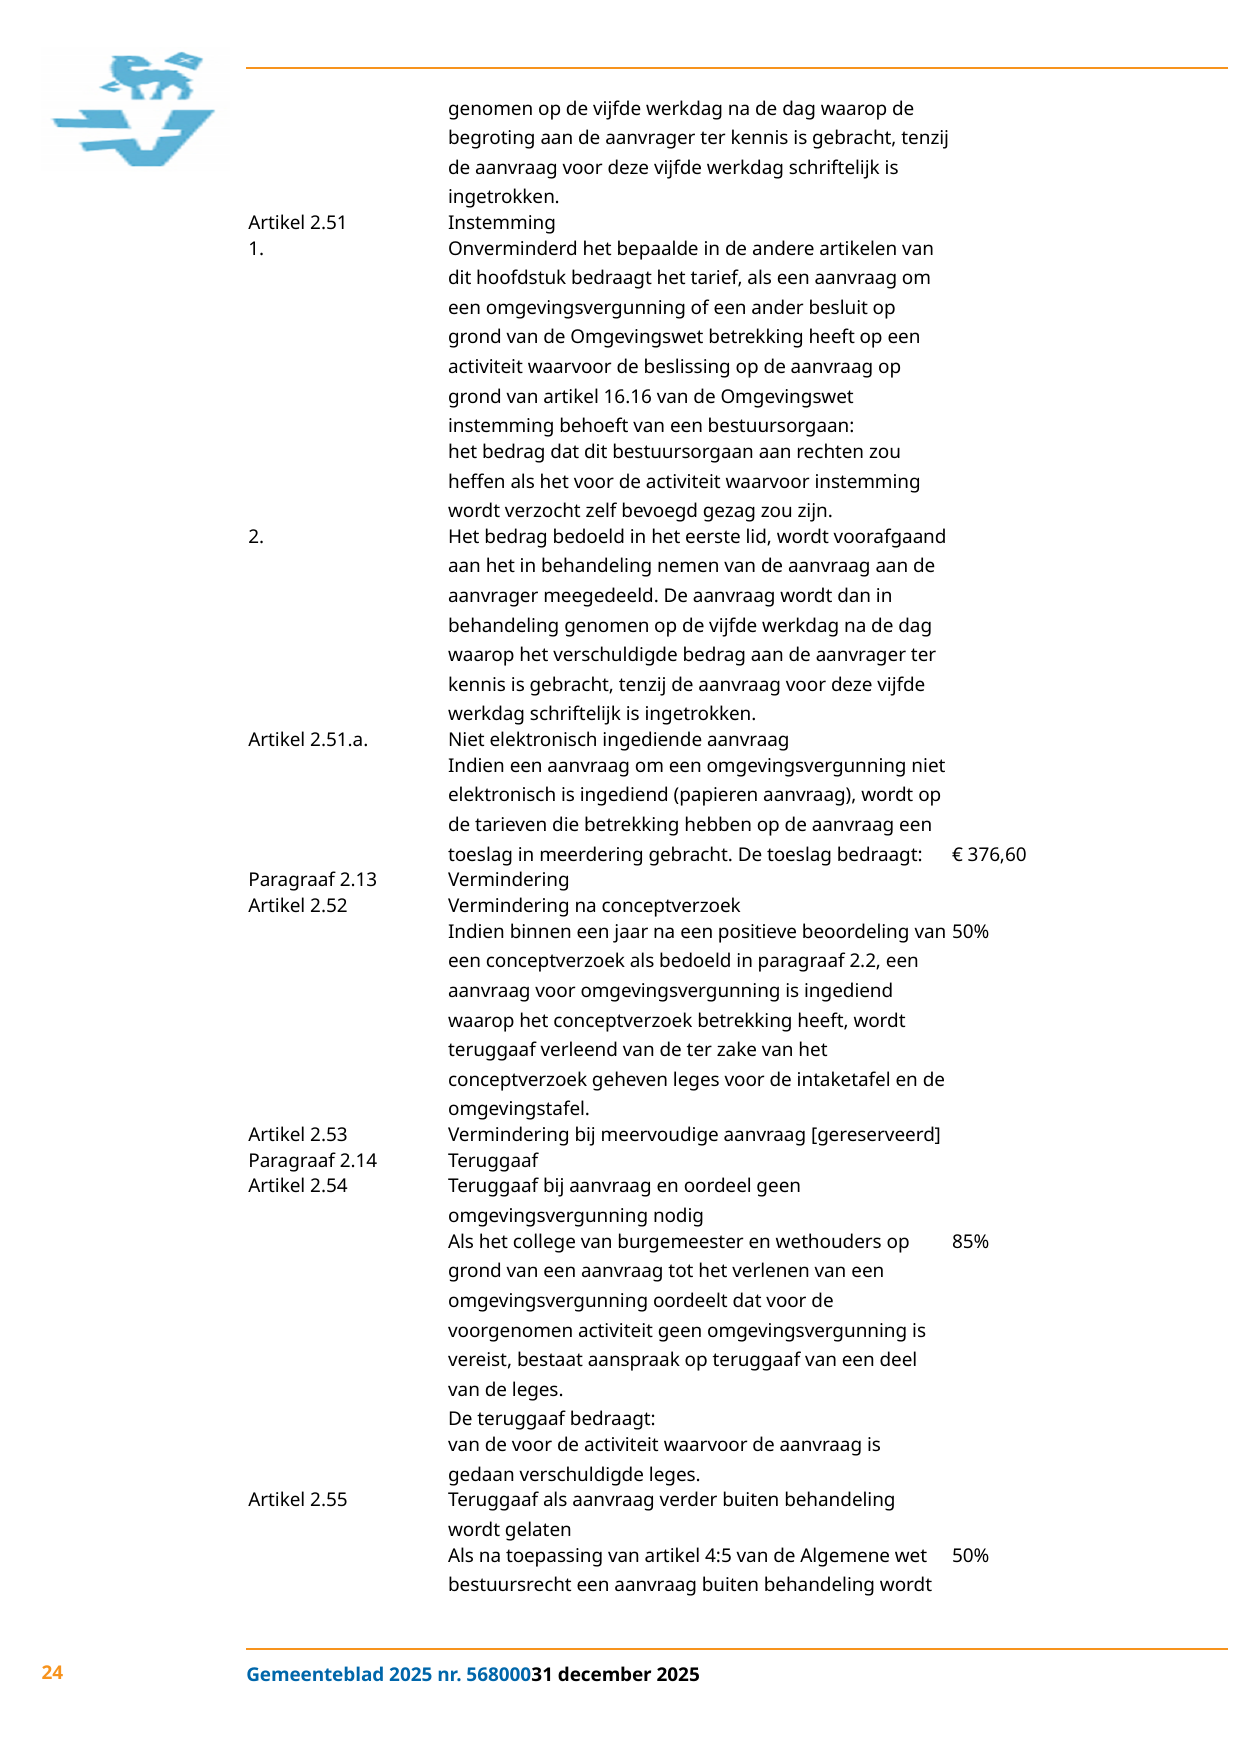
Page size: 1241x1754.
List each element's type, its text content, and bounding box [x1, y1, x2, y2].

table_cell [952, 1431, 1152, 1487]
table_cell Teruggaaf als aanvraag verder buiten behandeling wordt gelaten [448, 1487, 952, 1542]
table_cell Artikel 2.53 [248, 1121, 448, 1147]
table_cell Indien binnen een jaar na een positieve beoordeling van een conceptverzoek als bedoeld in paragraaf 2.2, een aanvraag voor omgevingsvergunning is ingediend waarop het conceptverzoek betrekking heeft, wordt teruggaaf verleend van de ter zake van het conceptverzoek geheven leges voor de intaketafel en de omgevingstafel. [448, 918, 952, 1121]
table_cell [248, 95, 448, 209]
table_cell [952, 1487, 1152, 1542]
table_cell Teruggaaf [448, 1147, 952, 1173]
table_cell Onverminderd het bepaalde in de andere artikelen van dit hoofdstuk bedraagt het tarief, als een aanvraag om een omgevingsvergunning of een ander besluit op grond van de Omgevingswet betrekking heeft op een activiteit waarvoor de beslissing op de aanvraag op grond van artikel 16.16 van de Omgevingswet instemming behoeft van een bestuursorgaan: [448, 235, 952, 438]
table_cell € 376,60 [952, 752, 1152, 867]
table_cell [248, 1228, 448, 1431]
table_cell Het bedrag bedoeld in het eerste lid, wordt voorafgaand aan het in behandeling nemen van de aanvraag aan de aanvrager meegedeeld. De aanvraag wordt dan in behandeling genomen op de vijfde werkdag na de dag waarop het verschuldigde bedrag aan de aanvrager ter kennis is gebracht, tenzij de aanvraag voor deze vijfde werkdag schriftelijk is ingetrokken. [448, 523, 952, 726]
table_cell Paragraaf 2.14 [248, 1147, 448, 1173]
table_cell 1. [248, 235, 448, 438]
table_cell Artikel 2.51 [248, 209, 448, 235]
table_cell Niet elektronisch ingediende aanvraag [448, 726, 952, 752]
table_cell [952, 95, 1152, 209]
table_cell Artikel 2.54 [248, 1173, 448, 1228]
table_cell [952, 523, 1152, 726]
table_cell Als het college van burgemeester en wethouders op grond van een aanvraag tot het verlenen van een omgevingsvergunning oordeelt dat voor de voorgenomen activiteit geen omgevingsvergunning is vereist, bestaat aanspraak op teruggaaf van een deel van de leges. De teruggaaf bedraagt: [448, 1228, 952, 1431]
table_cell Teruggaaf bij aanvraag en oordeel geen omgevingsvergunning nodig [448, 1173, 952, 1228]
table_cell 50% [952, 918, 1152, 1121]
table_cell [952, 867, 1152, 892]
table_cell [248, 438, 448, 523]
table_cell [952, 235, 1152, 438]
table_cell [952, 726, 1152, 752]
table_cell Instemming [448, 209, 952, 235]
table_cell Als na toepassing van artikel 4:5 van de Algemene wet bestuursrecht een aanvraag buiten behandeling wordt [448, 1542, 952, 1597]
table_cell Artikel 2.55 [248, 1487, 448, 1542]
table_cell [248, 1542, 448, 1597]
table_cell Vermindering [448, 867, 952, 892]
table_cell Paragraaf 2.13 [248, 867, 448, 892]
table_cell [952, 209, 1152, 235]
table_cell Artikel 2.52 [248, 892, 448, 918]
table_cell 50% [952, 1542, 1152, 1597]
table_cell het bedrag dat dit bestuursorgaan aan rechten zou heffen als het voor de activiteit waarvoor instemming wordt verzocht zelf bevoegd gezag zou zijn. [448, 438, 952, 523]
table_cell [248, 918, 448, 1121]
table_cell van de voor de activiteit waarvoor de aanvraag is gedaan verschuldigde leges. [448, 1431, 952, 1487]
table_cell Artikel 2.51.a. [248, 726, 448, 752]
table_cell [248, 1431, 448, 1487]
picture [41, 47, 231, 172]
table_cell 85% [952, 1228, 1152, 1431]
table_cell 2. [248, 523, 448, 726]
table_cell [952, 438, 1152, 523]
table_cell [952, 1121, 1152, 1147]
table_cell Vermindering na conceptverzoek [448, 892, 952, 918]
table_cell [952, 1173, 1152, 1228]
table_cell [952, 892, 1152, 918]
table_cell [248, 752, 448, 867]
table_cell genomen op de vijfde werkdag na de dag waarop de begroting aan de aanvrager ter kennis is gebracht, tenzij de aanvraag voor deze vijfde werkdag schriftelijk is ingetrokken. [448, 95, 952, 209]
table_cell [952, 1147, 1152, 1173]
table_cell Vermindering bij meervoudige aanvraag [gereserveerd] [448, 1121, 952, 1147]
table_cell Indien een aanvraag om een omgevingsvergunning niet elektronisch is ingediend (papieren aanvraag), wordt op de tarieven die betrekking hebben op de aanvraag een toeslag in meerdering gebracht. De toeslag bedraagt: [448, 752, 952, 867]
